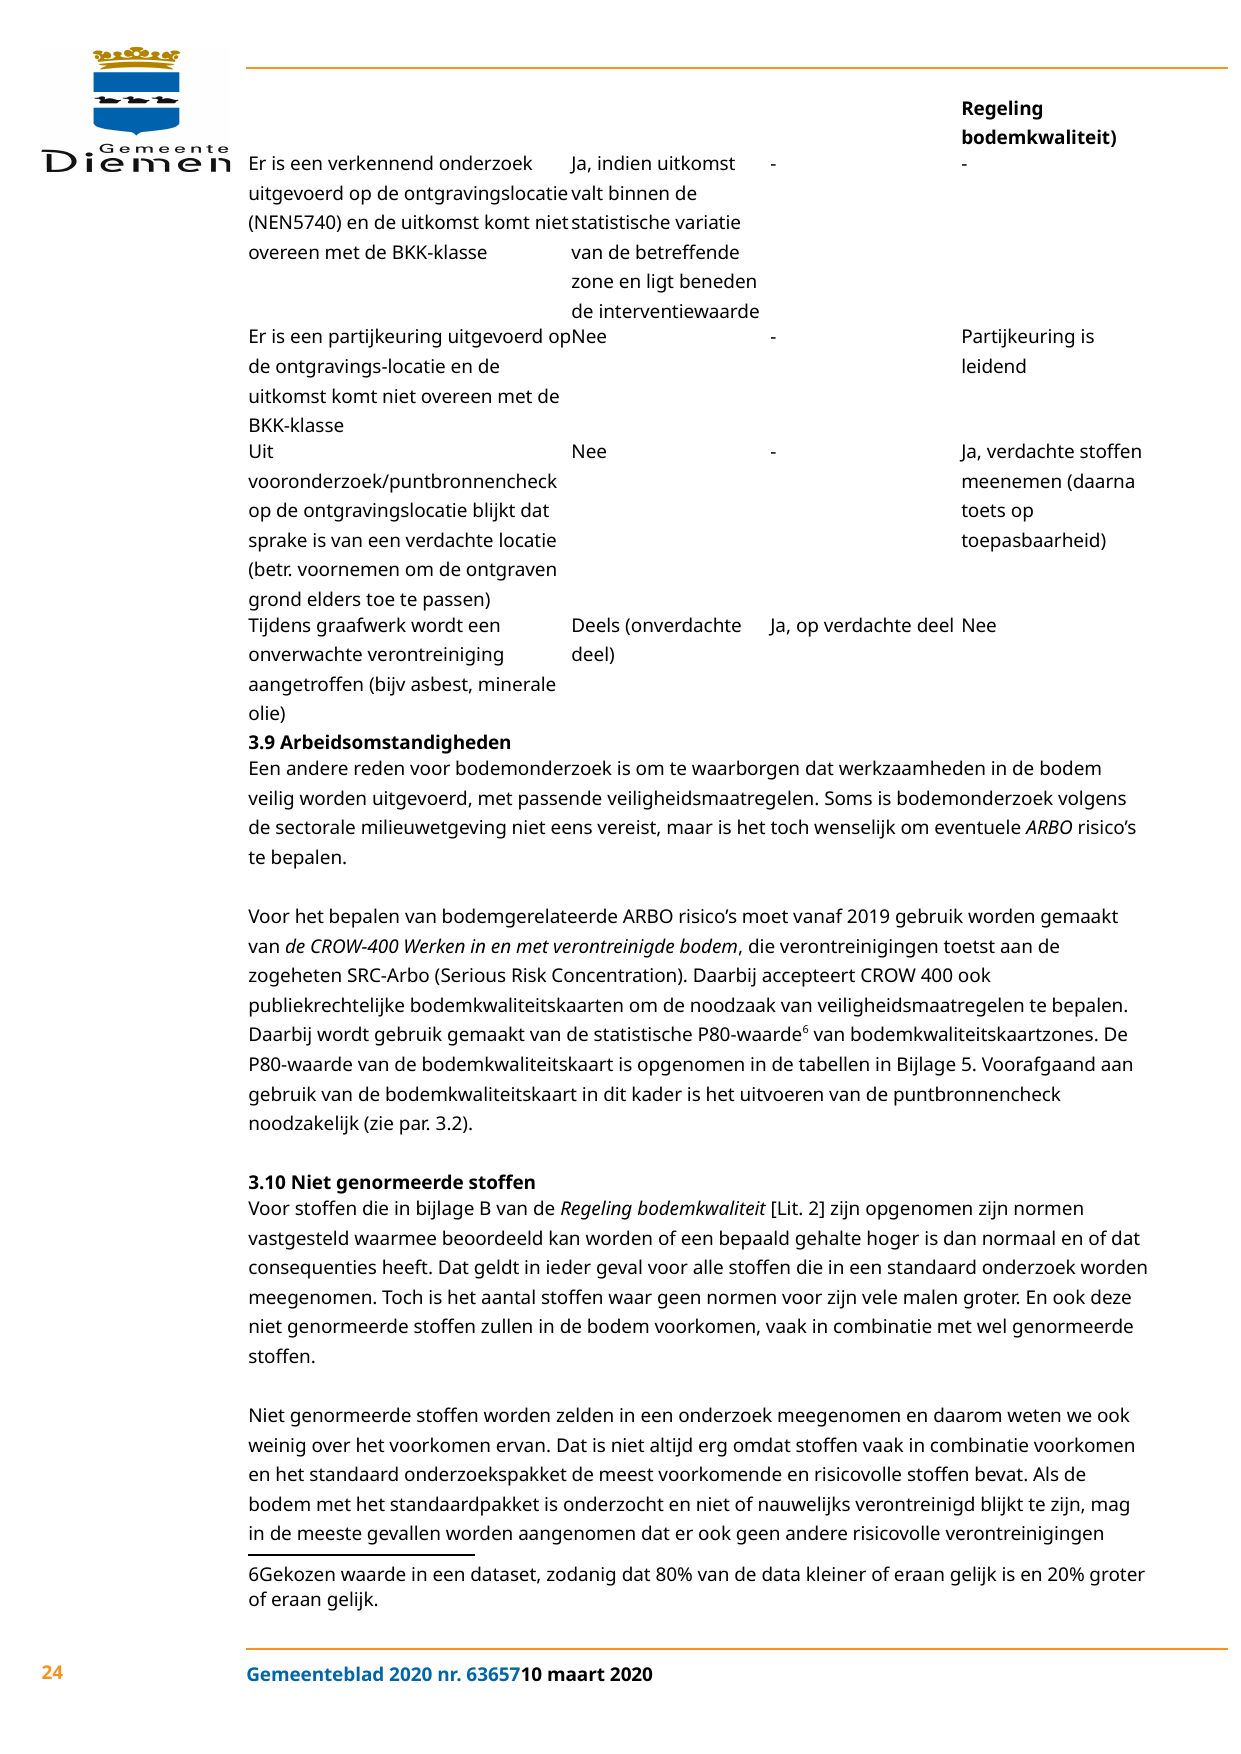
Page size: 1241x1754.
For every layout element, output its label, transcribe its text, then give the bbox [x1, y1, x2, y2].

text 3.10 Niet genormeerde stoffen [248, 1169, 1152, 1195]
text Een andere reden voor bodemonderzoek is om te waarborgen dat werkzaamheden in de bodem veilig worden uitgevoerd, met passende veiligheidsmaatregelen. Soms is bodemonderzoek volgens de sectorale milieuwetgeving niet eens vereist, maar is het toch wenselijk om eventuele ARBO risico’s te bepalen. [248, 755, 1152, 870]
table_header [571, 95, 770, 150]
table_cell Er is een verkennend onderzoek uitgevoerd op de ontgravingslocatie (NEN5740) en de uitkomst komt niet overeen met de BKK-klasse [248, 150, 571, 324]
table_cell Nee [571, 324, 770, 438]
table_cell Nee [571, 438, 770, 612]
text Voor het bepalen van bodemgerelateerde ARBO risico’s moet vanaf 2019 gebruik worden gemaakt van de CROW-400 Werken in en met verontreinigde bodem, die verontreinigingen toetst aan de zogeheten SRC-Arbo (Serious Risk Concentration). Daarbij accepteert CROW 400 ook publiekrechtelijke bodemkwaliteitskaarten om de noodzaak van veiligheidsmaatregelen te bepalen. Daarbij wordt gebruik gemaakt van de statistische P80-waarde van bodemkwaliteitskaartzones. De P80-waarde van de bodemkwaliteitskaart is opgenomen in de tabellen in Bijlage 5. Voorafgaand aan gebruik van de bodemkwaliteitskaart in dit kader is het uitvoeren van de puntbronnencheck noodzakelijk (zie par. 3.2). [248, 903, 1152, 1136]
table_cell Ja, op verdachte deel [770, 612, 961, 726]
table_header [248, 95, 571, 150]
table_cell Deels (onverdachte deel) [571, 612, 770, 726]
table_cell - [770, 438, 961, 612]
text Voor stoffen die in bijlage B van de Regeling bodemkwaliteit [Lit. 2] zijn opgenomen zijn normen vastgesteld waarmee beoordeeld kan worden of een bepaald gehalte hoger is dan normaal en of dat consequenties heeft. Dat geldt in ieder geval voor alle stoffen die in een standaard onderzoek worden meegenomen. Toch is het aantal stoffen waar geen normen voor zijn vele malen groter. En ook deze niet genormeerde stoffen zullen in de bodem voorkomen, vaak in combinatie met wel genormeerde stoffen. [248, 1195, 1152, 1369]
table_header Regeling bodemkwaliteit) [961, 95, 1152, 150]
text 3.9 Arbeidsomstandigheden [248, 729, 1152, 755]
table_cell Ja, verdachte stoffen meenemen (daarna toets op toepasbaarheid) [961, 438, 1152, 612]
text Niet genormeerde stoffen worden zelden in een onderzoek meegenomen en daarom weten we ook weinig over het voorkomen ervan. Dat is niet altijd erg omdat stoffen vaak in combinatie voorkomen en het standaard onderzoekspakket de meest voorkomende en risicovolle stoffen bevat. Als de bodem met het standaardpakket is onderzocht en niet of nauwelijks verontreinigd blijkt te zijn, mag in de meeste gevallen worden aangenomen dat er ook geen andere risicovolle verontreinigingen [248, 1402, 1152, 1546]
table_cell - [961, 150, 1152, 324]
picture [41, 47, 231, 172]
table_cell Er is een partijkeuring uitgevoerd op de ontgravings-locatie en de uitkomst komt niet overeen met de BKK-klasse [248, 324, 571, 438]
table_cell Nee [961, 612, 1152, 726]
table_cell Tijdens graafwerk wordt een onverwachte verontreiniging aangetroffen (bijv asbest, minerale olie) [248, 612, 571, 726]
table_header [770, 95, 961, 150]
table_cell Partijkeuring is leidend [961, 324, 1152, 438]
table_cell Ja, indien uitkomst valt binnen de statistische variatie van de betreffende zone en ligt beneden de interventiewaarde [571, 150, 770, 324]
table_cell - [770, 324, 961, 438]
table_cell Uit vooronderzoek/puntbronnencheck op de ontgravingslocatie blijkt dat sprake is van een verdachte locatie (betr. voornemen om de ontgraven grond elders toe te passen) [248, 438, 571, 612]
text Gekozen waarde in een dataset, zodanig dat 80% van de data kleiner of eraan gelijk is en 20% groter of eraan gelijk. [248, 1561, 1152, 1612]
table_cell - [770, 150, 961, 324]
